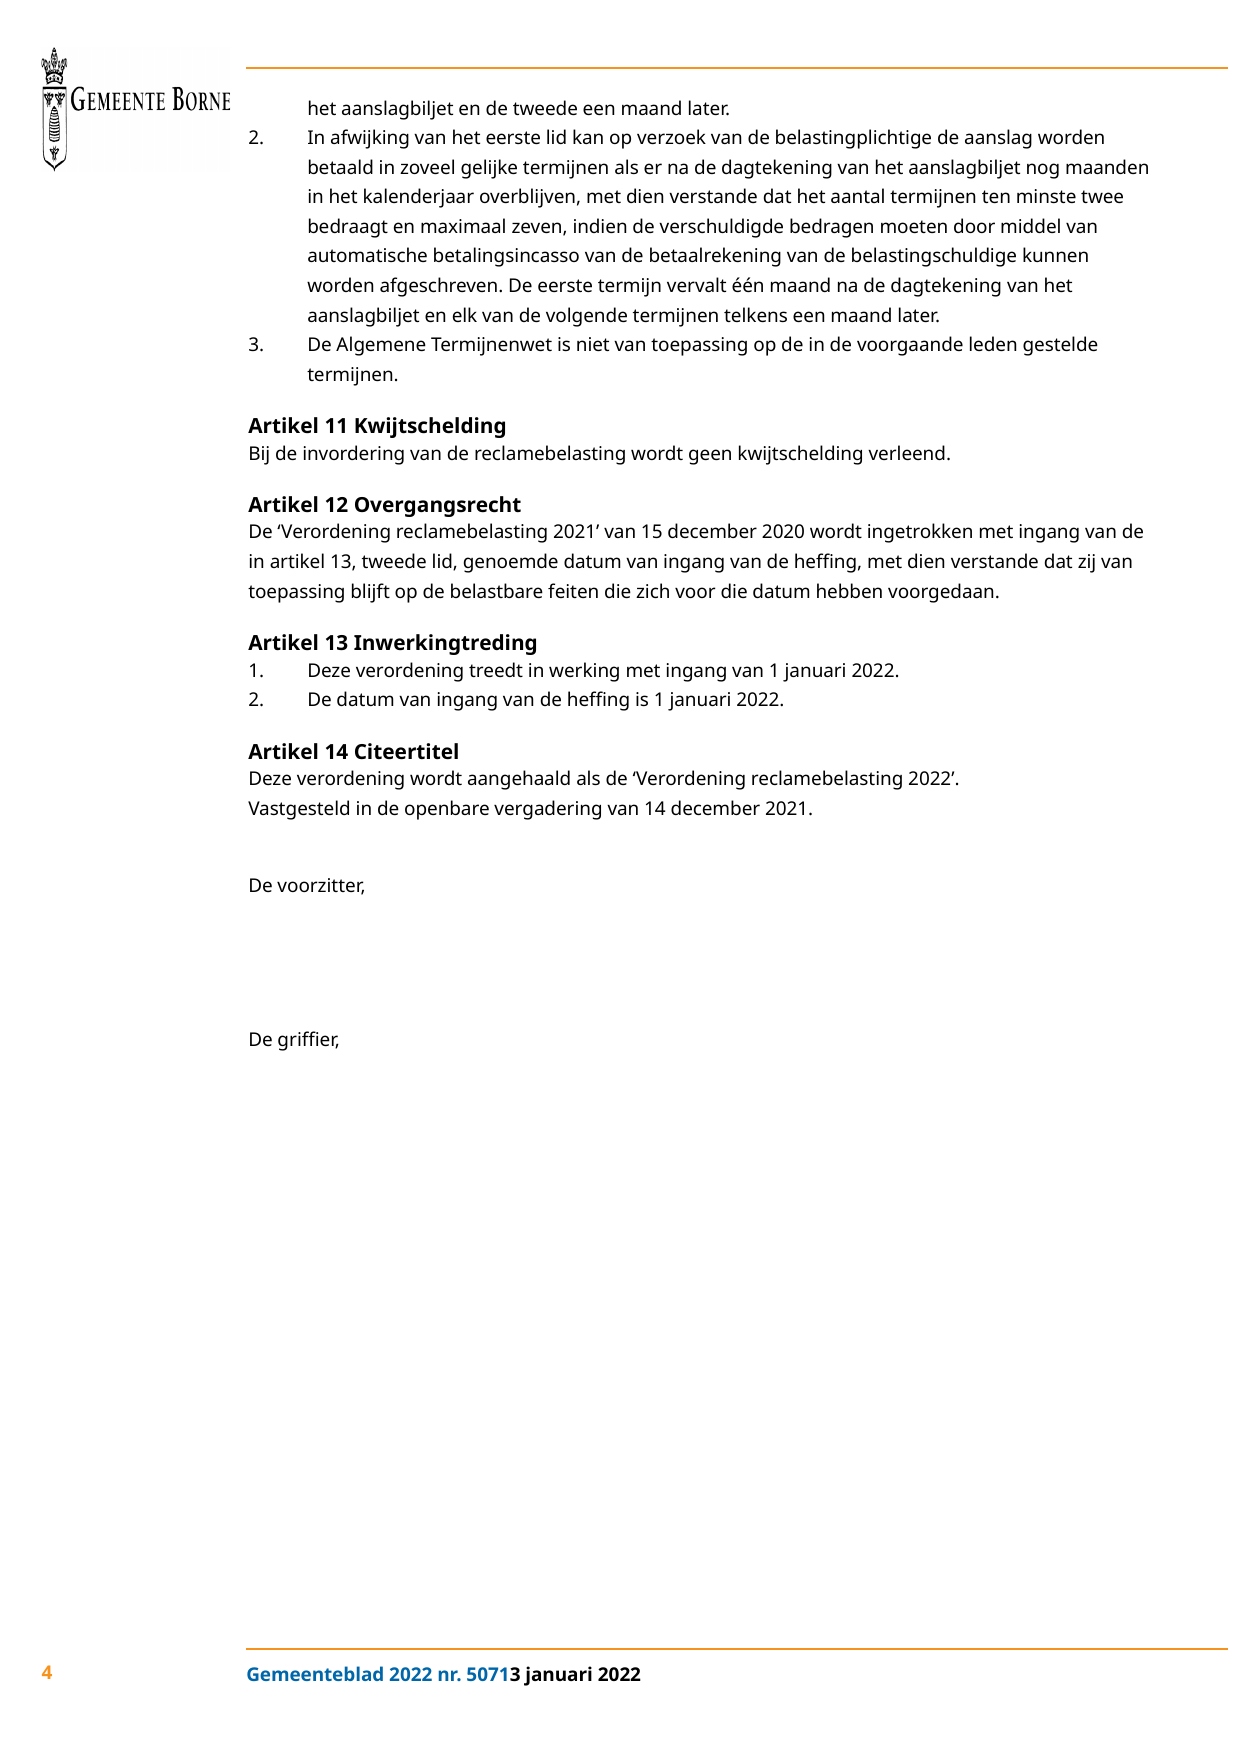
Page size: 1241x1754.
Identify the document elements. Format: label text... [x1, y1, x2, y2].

list De datum van ingang van de heffing is 1 januari 2022. [248, 686, 1152, 712]
text De voorzitter, [248, 872, 1152, 898]
text Artikel 14 Citeertitel [248, 737, 1152, 765]
text Artikel 11 Kwijtschelding [248, 411, 1152, 440]
text De ‘Verordening reclamebelasting 2021’ van 15 december 2020 wordt ingetrokken met ingang van de in artikel 13, tweede lid, genoemde datum van ingang van de heffing, met dien verstande dat zij van toepassing blijft op de belastbare feiten die zich voor die datum hebben voorgedaan. [248, 519, 1152, 604]
list het aanslagbiljet en de tweede een maand later. [248, 95, 1152, 121]
list In afwijking van het eerste lid kan op verzoek van de belastingplichtige de aanslag worden betaald in zoveel gelijke termijnen als er na de dagtekening van het aanslagbiljet nog maanden in het kalenderjaar overblijven, met dien verstande dat het aantal termijnen ten minste twee bedraagt en maximaal zeven, indien de verschuldigde bedragen moeten door middel van automatische betalingsincasso van de betaalrekening van de belastingschuldige kunnen worden afgeschreven. De eerste termijn vervalt één maand na de dagtekening van het aanslagbiljet en elk van de volgende termijnen telkens een maand later. [248, 124, 1152, 328]
text De griffier, [248, 1026, 1152, 1052]
text Artikel 12 Overgangsrecht [248, 490, 1152, 519]
text Deze verordening wordt aangehaald als de ‘Verordening reclamebelasting 2022’. [248, 765, 1152, 791]
text Artikel 13 Inwerkingtreding [248, 628, 1152, 657]
list De Algemene Termijnenwet is niet van toepassing op de in de voorgaande leden gestelde termijnen. [248, 331, 1152, 387]
text Bij de invordering van de reclamebelasting wordt geen kwijtschelding verleend. [248, 440, 1152, 466]
list Deze verordening treedt in werking met ingang van 1 januari 2022. [248, 657, 1152, 682]
text Vastgesteld in de openbare vergadering van 14 december 2021. [248, 795, 1152, 821]
picture [41, 47, 231, 172]
